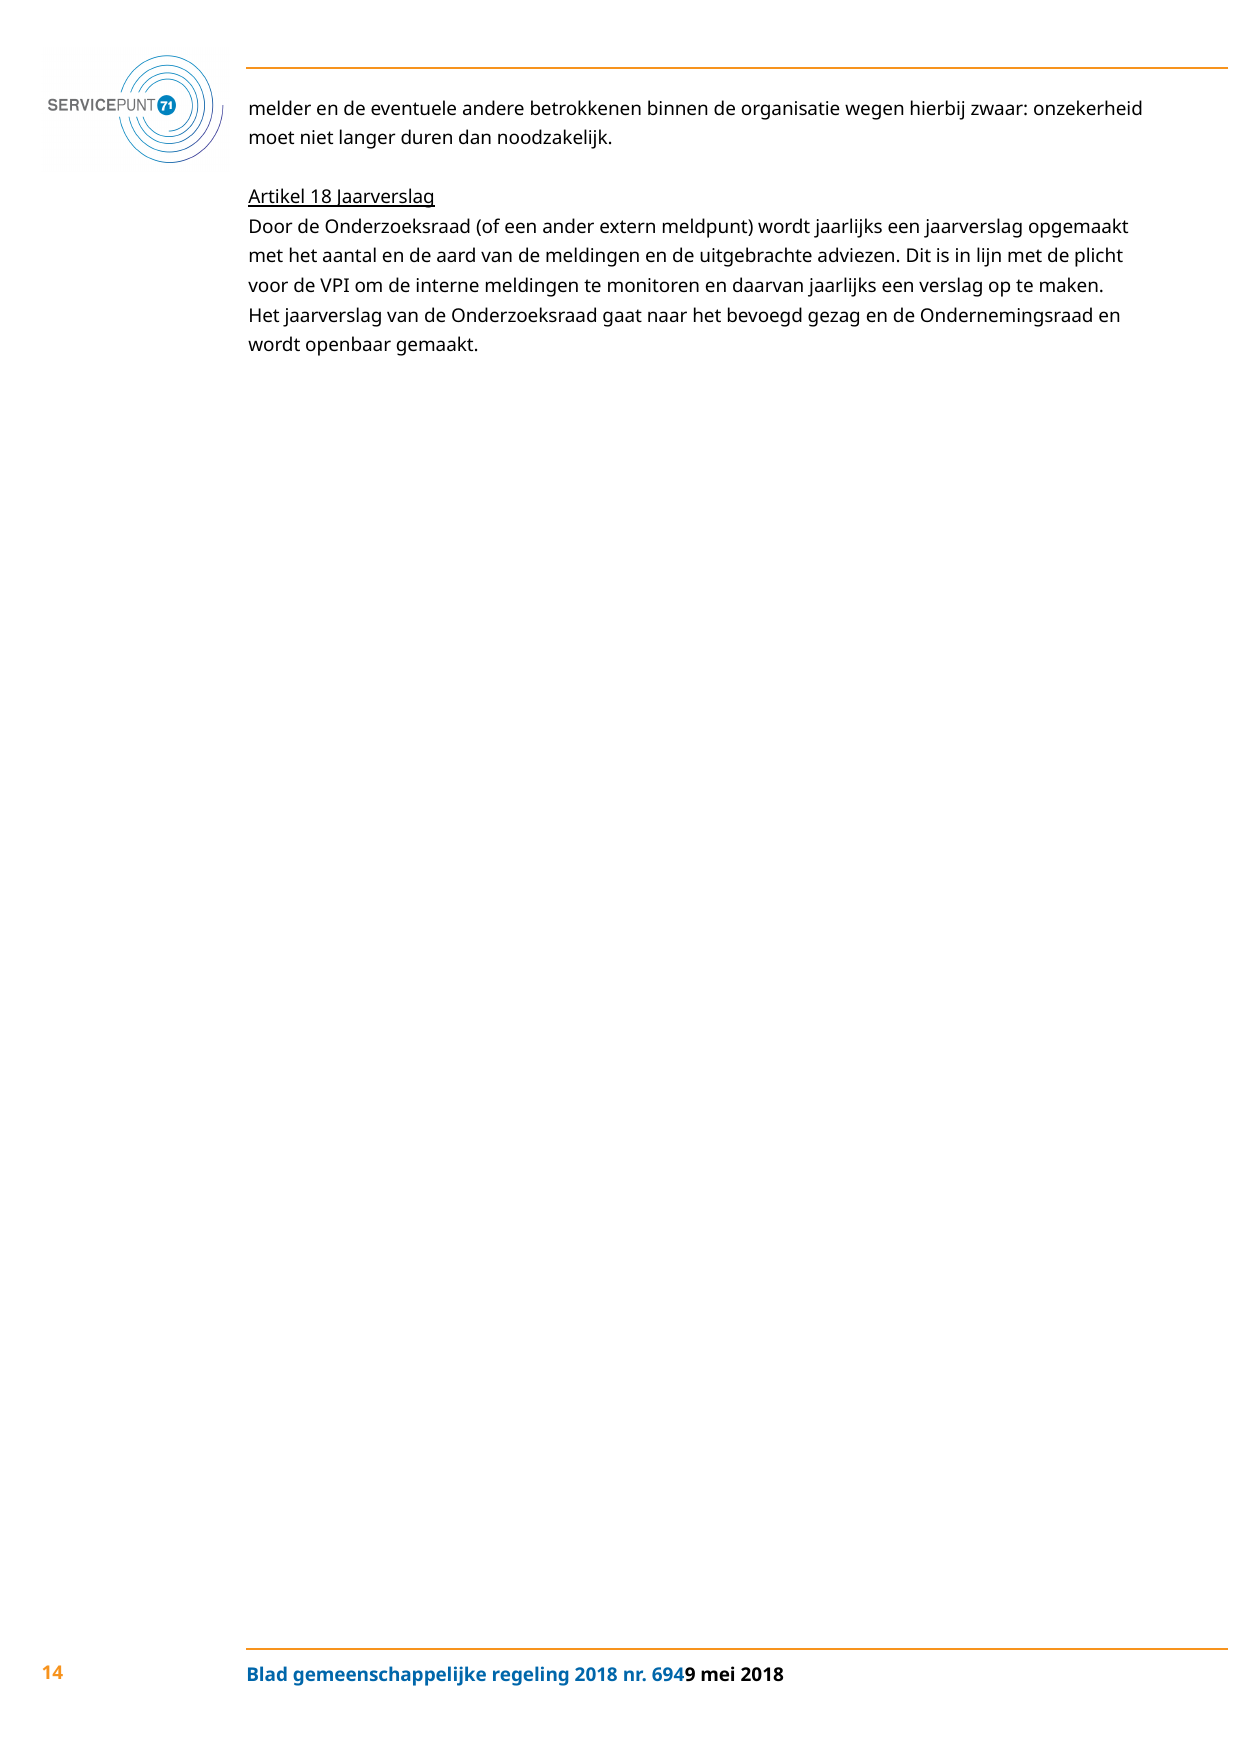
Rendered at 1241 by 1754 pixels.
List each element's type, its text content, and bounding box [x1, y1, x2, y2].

text Het jaarverslag van de Onderzoeksraad gaat naar het bevoegd gezag en de Ondernemingsraad en wordt openbaar gemaakt. [248, 302, 1152, 357]
picture [41, 47, 231, 172]
text Door de Onderzoeksraad (of een ander extern meldpunt) wordt jaarlijks een jaarverslag opgemaakt met het aantal en de aard van de meldingen en de uitgebrachte adviezen. Dit is in lijn met de plicht voor de VPI om de interne meldingen te monitoren en daarvan jaarlijks een verslag op te maken. [248, 213, 1152, 298]
text Artikel 18 Jaarverslag [248, 183, 1152, 209]
text melder en de eventuele andere betrokkenen binnen de organisatie wegen hierbij zwaar: onzekerheid moet niet langer duren dan noodzakelijk. [248, 95, 1152, 150]
